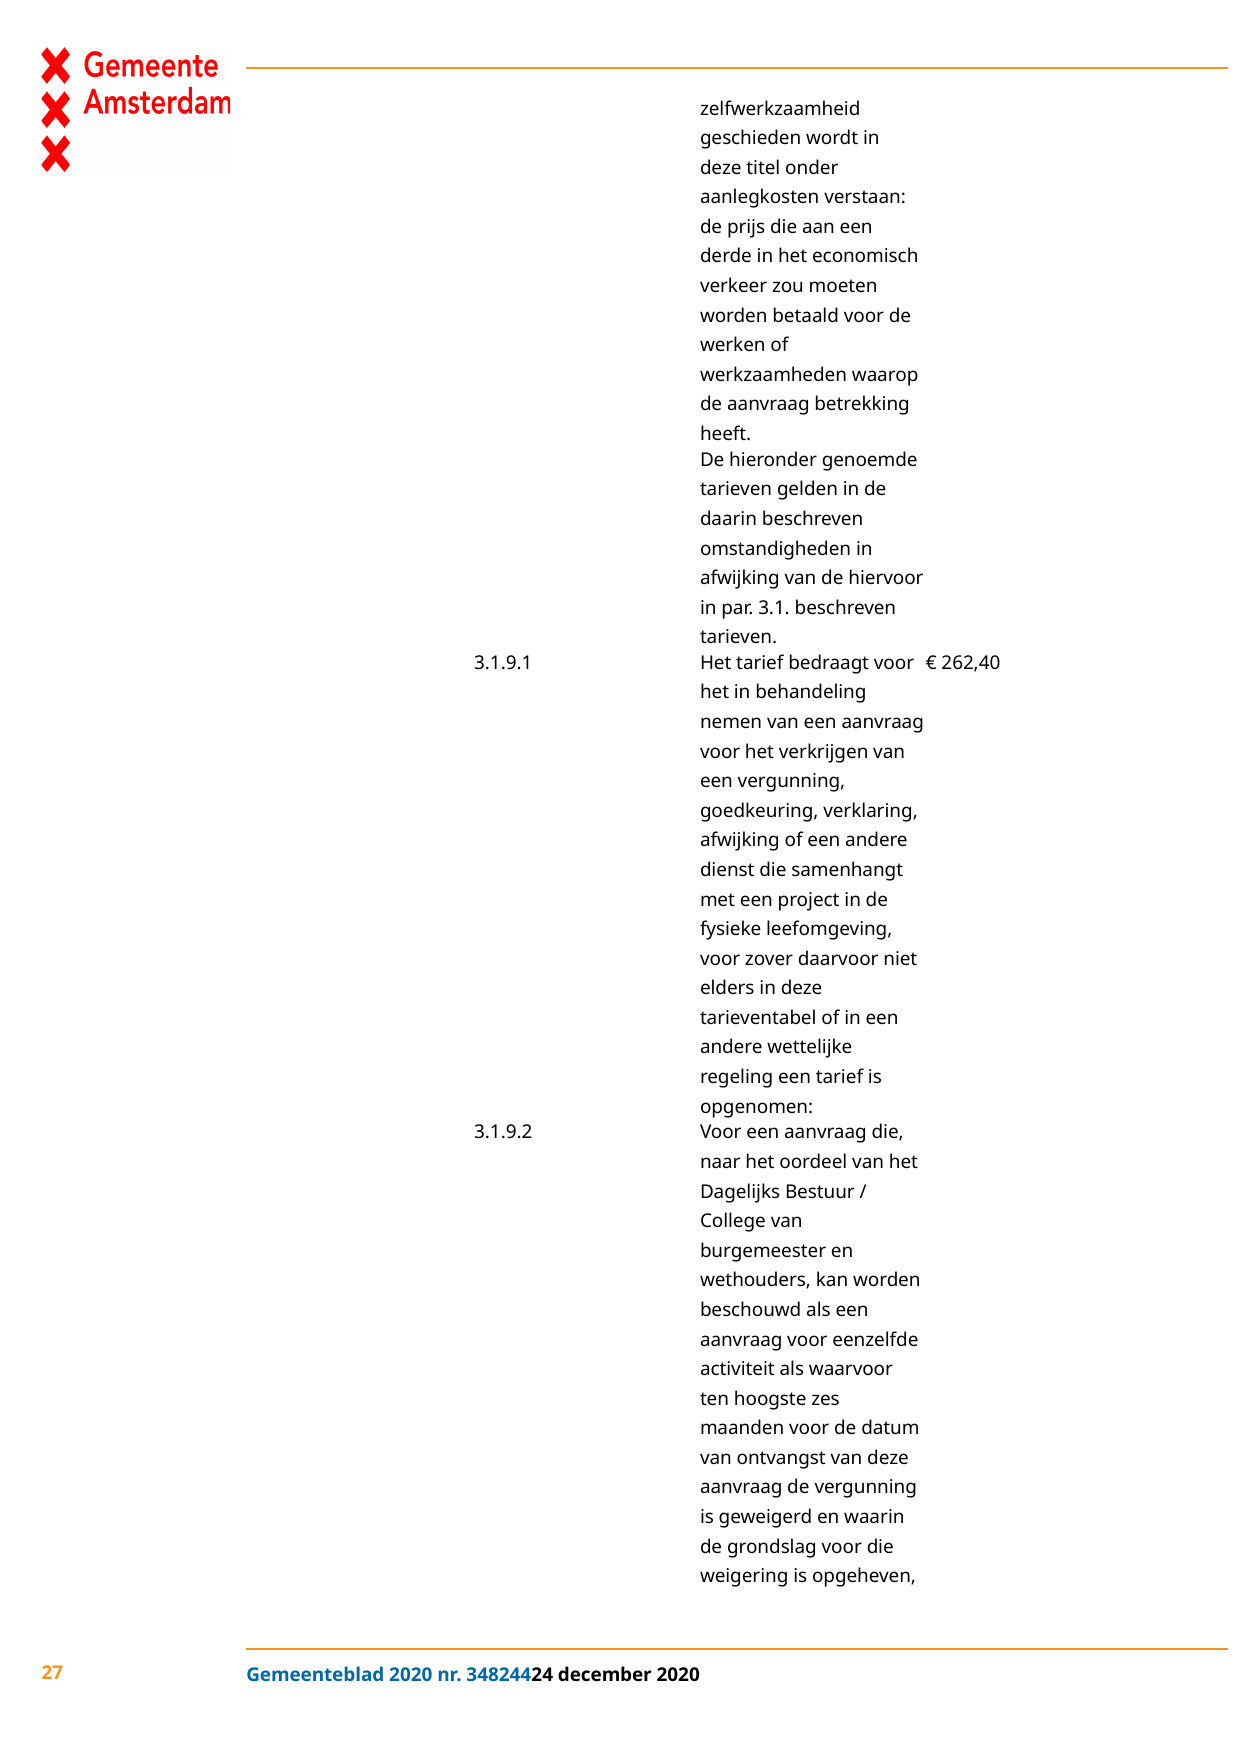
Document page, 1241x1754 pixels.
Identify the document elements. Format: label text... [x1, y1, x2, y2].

table_cell [248, 446, 474, 649]
table_cell [248, 95, 474, 446]
table_cell De hieronder genoemde tarieven gelden in de daarin beschreven omstandigheden in afwijking van de hiervoor in par. 3.1. beschreven tarieven. [700, 446, 926, 649]
table_cell [474, 95, 700, 446]
table_cell zelfwerkzaamheid geschieden wordt in deze titel onder aanlegkosten verstaan: de prijs die aan een derde in het economisch verkeer zou moeten worden betaald voor de werken of werkzaamheden waarop de aanvraag betrekking heeft. [700, 95, 926, 446]
table_cell 3.1.9.1 [474, 649, 700, 1119]
table_cell [474, 446, 700, 649]
table_cell [926, 1119, 1152, 1588]
table_cell [926, 446, 1152, 649]
table_cell [248, 649, 474, 1119]
table_cell € 262,40 [926, 649, 1152, 1119]
table_cell Voor een aanvraag die, naar het oordeel van het Dagelijks Bestuur / College van burgemeester en wethouders, kan worden beschouwd als een aanvraag voor eenzelfde activiteit als waarvoor ten hoogste zes maanden voor de datum van ontvangst van deze aanvraag de vergunning is geweigerd en waarin de grondslag voor die weigering is opgeheven, [700, 1119, 926, 1588]
table_cell [926, 95, 1152, 446]
picture [41, 47, 231, 172]
table_cell 3.1.9.2 [474, 1119, 700, 1588]
table_cell [248, 1119, 474, 1588]
table_cell Het tarief bedraagt voor het in behandeling nemen van een aanvraag voor het verkrijgen van een vergunning, goedkeuring, verklaring, afwijking of een andere dienst die samenhangt met een project in de fysieke leefomgeving, voor zover daarvoor niet elders in deze tarieventabel of in een andere wettelijke regeling een tarief is opgenomen: [700, 649, 926, 1119]
